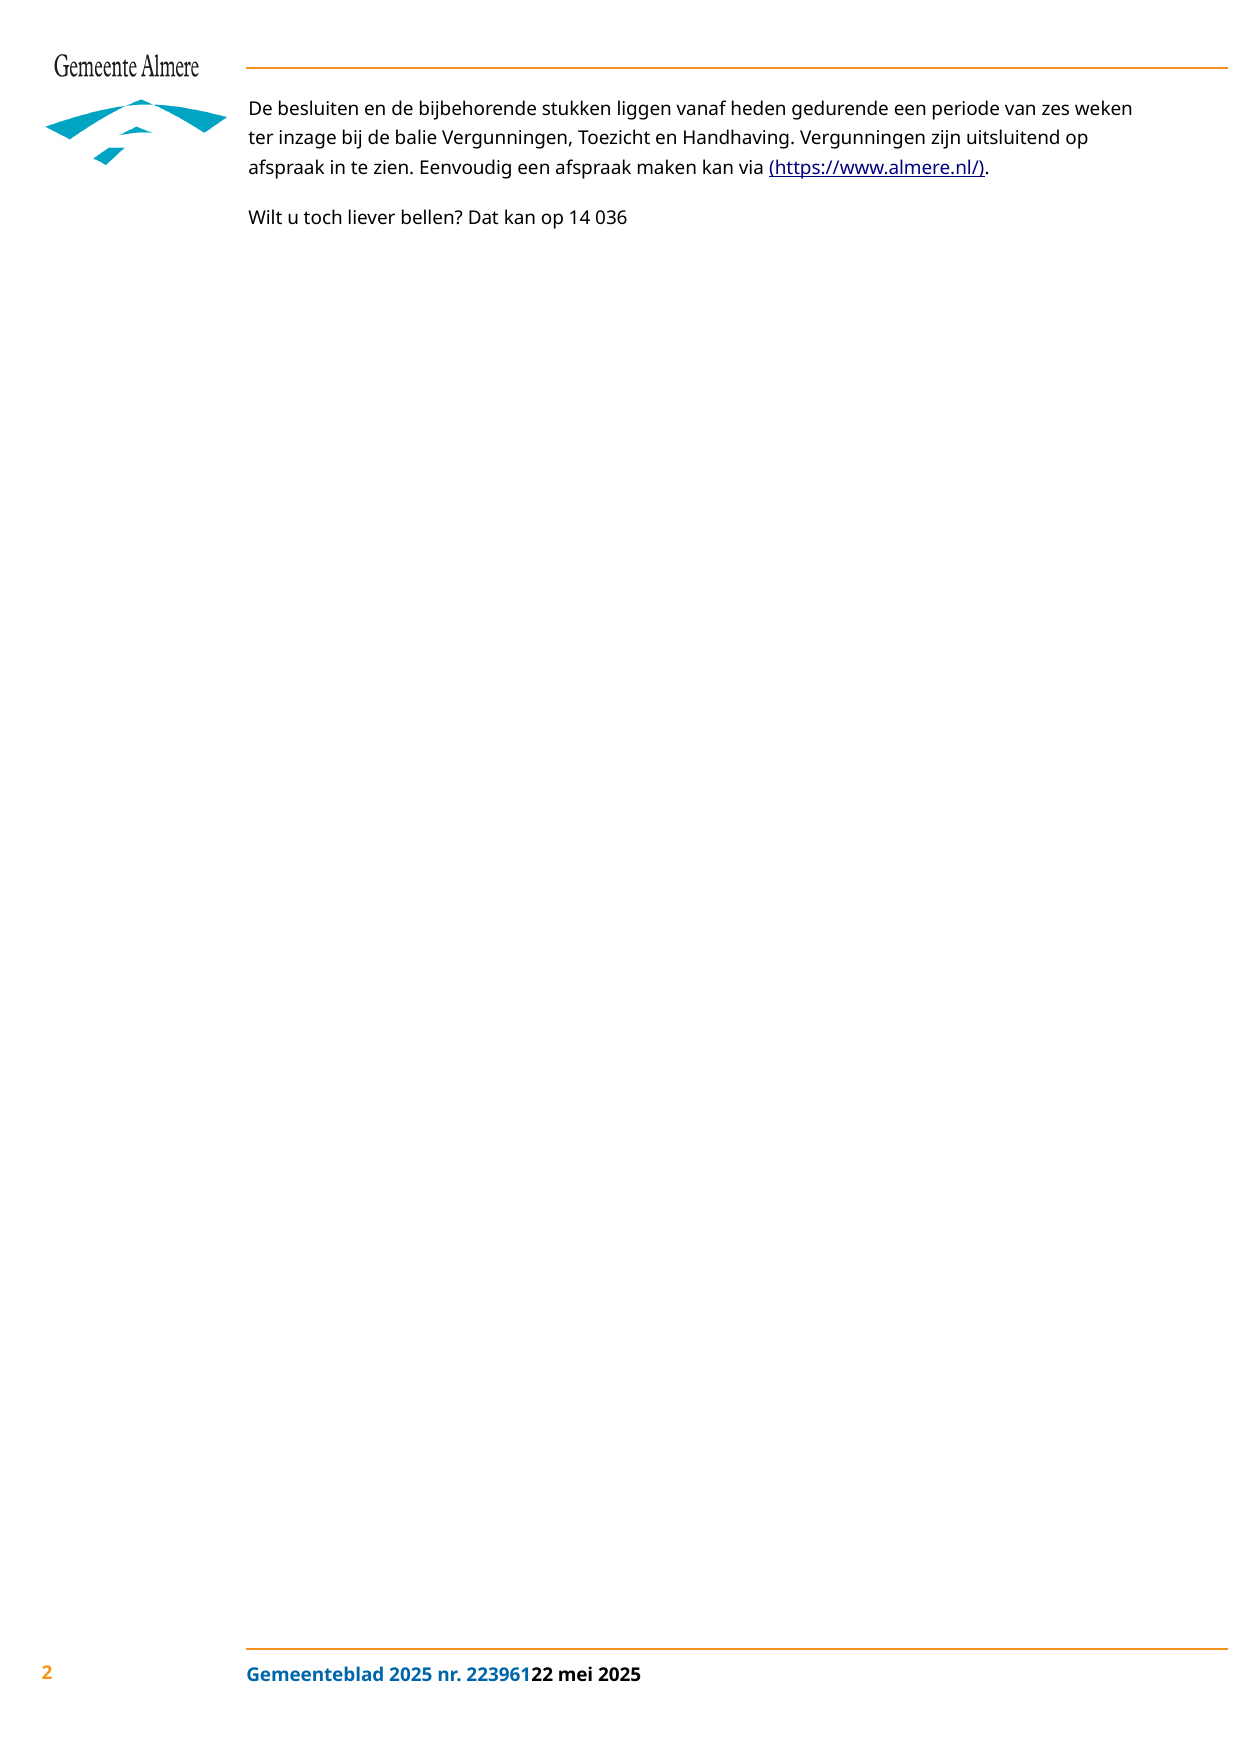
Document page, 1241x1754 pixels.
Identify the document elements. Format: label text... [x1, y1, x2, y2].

picture [41, 47, 231, 172]
text Wilt u toch liever bellen? Dat kan op 14 036 [248, 204, 1152, 230]
text De besluiten en de bijbehorende stukken liggen vanaf heden gedurende een periode van zes weken ter inzage bij de balie Vergunningen, Toezicht en Handhaving. Vergunningen zijn uitsluitend op afspraak in te zien. Eenvoudig een afspraak maken kan via (https://www.almere.nl/). [248, 95, 1152, 180]
